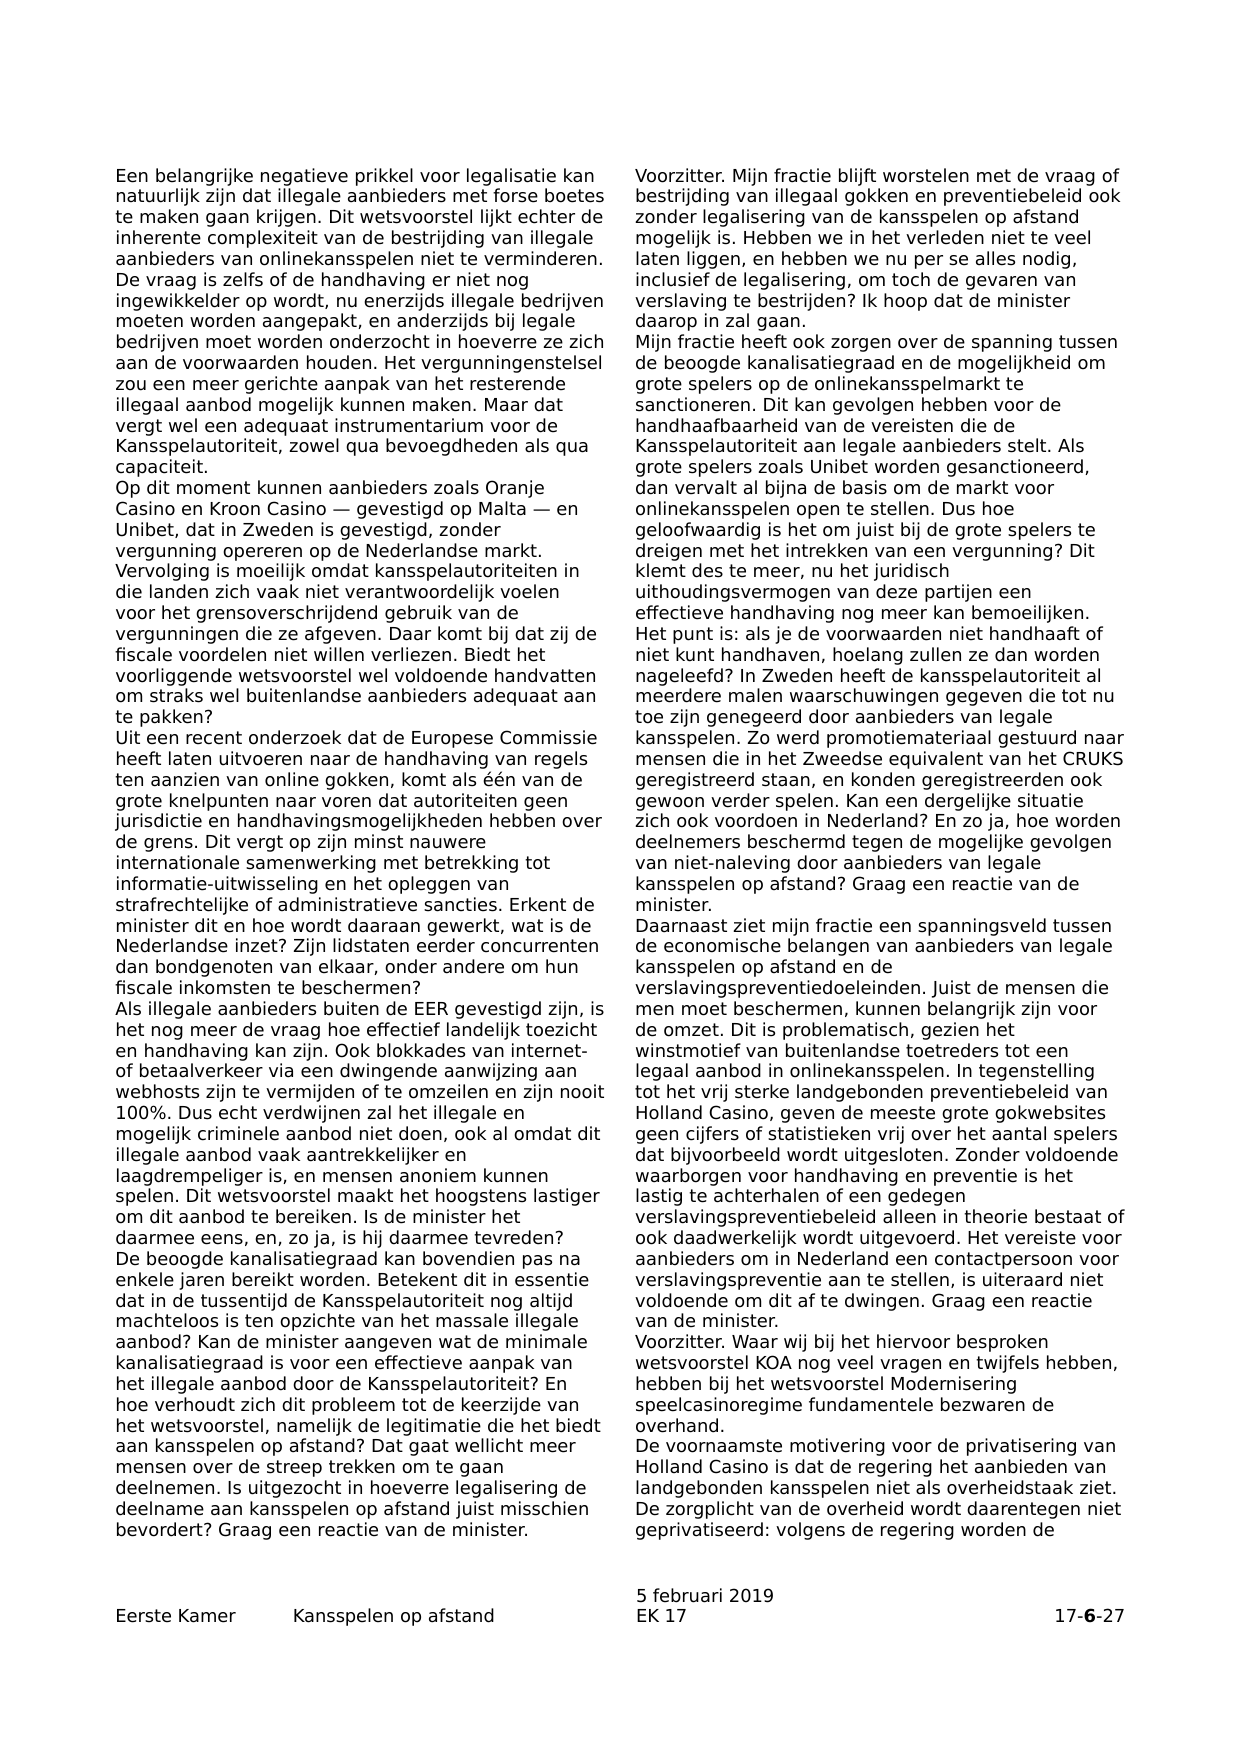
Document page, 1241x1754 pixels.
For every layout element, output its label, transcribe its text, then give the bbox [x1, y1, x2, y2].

text Voorzitter. Mijn fractie blijft worstelen met de vraag of bestrijding van illegaal gokken en preventiebeleid ook zonder legalisering van de kansspelen op afstand mogelijk is. Hebben we in het verleden niet te veel laten liggen, en hebben we nu per se alles nodig, inclusief de legalisering, om toch de gevaren van verslaving te bestrijden? Ik hoop dat de minister daarop in zal gaan. [635, 165, 1125, 332]
text Het punt is: als je de voorwaarden niet handhaaft of niet kunt handhaven, hoelang zullen ze dan worden nageleefd? In Zweden heeft de kansspelautoriteit al meerdere malen waarschuwingen gegeven die tot nu toe zijn genegeerd door aanbieders van legale kansspelen. Zo werd promotiemateriaal gestuurd naar mensen die in het Zweedse equivalent van het CRUKS geregistreerd staan, en konden geregistreerden ook gewoon verder spelen. Kan een dergelijke situatie zich ook voordoen in Nederland? En zo ja, hoe worden deelnemers beschermd tegen de mogelijke gevolgen van niet-naleving door aanbieders van legale kansspelen op afstand? Graag een reactie van de minister. [635, 624, 1125, 915]
text Mijn fractie heeft ook zorgen over de spanning tussen de beoogde kanalisatiegraad en de mogelijkheid om grote spelers op de onlinekansspelmarkt te sanctioneren. Dit kan gevolgen hebben voor de handhaafbaarheid van de vereisten die de Kansspelautoriteit aan legale aanbieders stelt. Als grote spelers zoals Unibet worden gesanctioneerd, dan vervalt al bijna de basis om de markt voor onlinekansspelen open te stellen. Dus hoe geloofwaardig is het om juist bij de grote spelers te dreigen met het intrekken van een vergunning? Dit klemt des te meer, nu het juridisch uithoudingsvermogen van deze partijen een effectieve handhaving nog meer kan bemoeilijken. [635, 332, 1125, 624]
text De voornaamste motivering voor de privatisering van Holland Casino is dat de regering het aanbieden van landgebonden kansspelen niet als overheidstaak ziet. De zorgplicht van de overheid wordt daarentegen niet geprivatiseerd: volgens de regering worden de [635, 1436, 1125, 1540]
text Uit een recent onderzoek dat de Europese Commissie heeft laten uitvoeren naar de handhaving van regels ten aanzien van online gokken, komt als één van de grote knelpunten naar voren dat autoriteiten geen jurisdictie en handhavingsmogelijkheden hebben over de grens. Dit vergt op zijn minst nauwere internationale samenwerking met betrekking tot informatie-uitwisseling en het opleggen van strafrechtelijke of administratieve sancties. Erkent de minister dit en hoe wordt daaraan gewerkt, wat is de Nederlandse inzet? Zijn lidstaten eerder concurrenten dan bondgenoten van elkaar, onder andere om hun fiscale inkomsten te beschermen? [115, 728, 605, 999]
text Als illegale aanbieders buiten de EER gevestigd zijn, is het nog meer de vraag hoe effectief landelijk toezicht en handhaving kan zijn. Ook blokkades van internet- of betaalverkeer via een dwingende aanwijzing aan webhosts zijn te vermijden of te omzeilen en zijn nooit 100%. Dus echt verdwijnen zal het illegale en mogelijk criminele aanbod niet doen, ook al omdat dit illegale aanbod vaak aantrekkelijker en laagdrempeliger is, en mensen anoniem kunnen spelen. Dit wetsvoorstel maakt het hoogstens lastiger om dit aanbod te bereiken. Is de minister het daarmee eens, en, zo ja, is hij daarmee tevreden? [115, 999, 605, 1249]
text Een belangrijke negatieve prikkel voor legalisatie kan natuurlijk zijn dat illegale aanbieders met forse boetes te maken gaan krijgen. Dit wetsvoorstel lijkt echter de inherente complexiteit van de bestrijding van illegale aanbieders van onlinekansspelen niet te verminderen. De vraag is zelfs of de handhaving er niet nog ingewikkelder op wordt, nu enerzijds illegale bedrijven moeten worden aangepakt, en anderzijds bij legale bedrijven moet worden onderzocht in hoeverre ze zich aan de voorwaarden houden. Het vergunningenstelsel zou een meer gerichte aanpak van het resterende illegaal aanbod mogelijk kunnen maken. Maar dat vergt wel een adequaat instrumentarium voor de Kansspelautoriteit, zowel qua bevoegdheden als qua capaciteit. [115, 165, 605, 478]
text Voorzitter. Waar wij bij het hiervoor besproken wetsvoorstel KOA nog veel vragen en twijfels hebben, hebben bij het wetsvoorstel Modernisering speelcasinoregime fundamentele bezwaren de overhand. [635, 1332, 1125, 1436]
text Daarnaast ziet mijn fractie een spanningsveld tussen de economische belangen van aanbieders van legale kansspelen op afstand en de verslavingspreventiedoeleinden. Juist de mensen die men moet beschermen, kunnen belangrijk zijn voor de omzet. Dit is problematisch, gezien het winstmotief van buitenlandse toetreders tot een legaal aanbod in onlinekansspelen. In tegenstelling tot het vrij sterke landgebonden preventiebeleid van Holland Casino, geven de meeste grote gokwebsites geen cijfers of statistieken vrij over het aantal spelers dat bijvoorbeeld wordt uitgesloten. Zonder voldoende waarborgen voor handhaving en preventie is het lastig te achterhalen of een gedegen verslavingspreventiebeleid alleen in theorie bestaat of ook daadwerkelijk wordt uitgevoerd. Het vereiste voor aanbieders om in Nederland een contactpersoon voor verslavingspreventie aan te stellen, is uiteraard niet voldoende om dit af te dwingen. Graag een reactie van de minister. [635, 915, 1125, 1332]
text Op dit moment kunnen aanbieders zoals Oranje Casino en Kroon Casino — gevestigd op Malta — en Unibet, dat in Zweden is gevestigd, zonder vergunning opereren op de Nederlandse markt. Vervolging is moeilijk omdat kansspelautoriteiten in die landen zich vaak niet verantwoordelijk voelen voor het grensoverschrijdend gebruik van de vergunningen die ze afgeven. Daar komt bij dat zij de fiscale voordelen niet willen verliezen. Biedt het voorliggende wetsvoorstel wel voldoende handvatten om straks wel buitenlandse aanbieders adequaat aan te pakken? [115, 478, 605, 728]
text De beoogde kanalisatiegraad kan bovendien pas na enkele jaren bereikt worden. Betekent dit in essentie dat in de tussentijd de Kansspelautoriteit nog altijd machteloos is ten opzichte van het massale illegale aanbod? Kan de minister aangeven wat de minimale kanalisatiegraad is voor een effectieve aanpak van het illegale aanbod door de Kansspelautoriteit? En hoe verhoudt zich dit probleem tot de keerzijde van het wetsvoorstel, namelijk de legitimatie die het biedt aan kansspelen op afstand? Dat gaat wellicht meer mensen over de streep trekken om te gaan deelnemen. Is uitgezocht in hoeverre legalisering de deelname aan kansspelen op afstand juist misschien bevordert? Graag een reactie van de minister. [115, 1249, 605, 1540]
